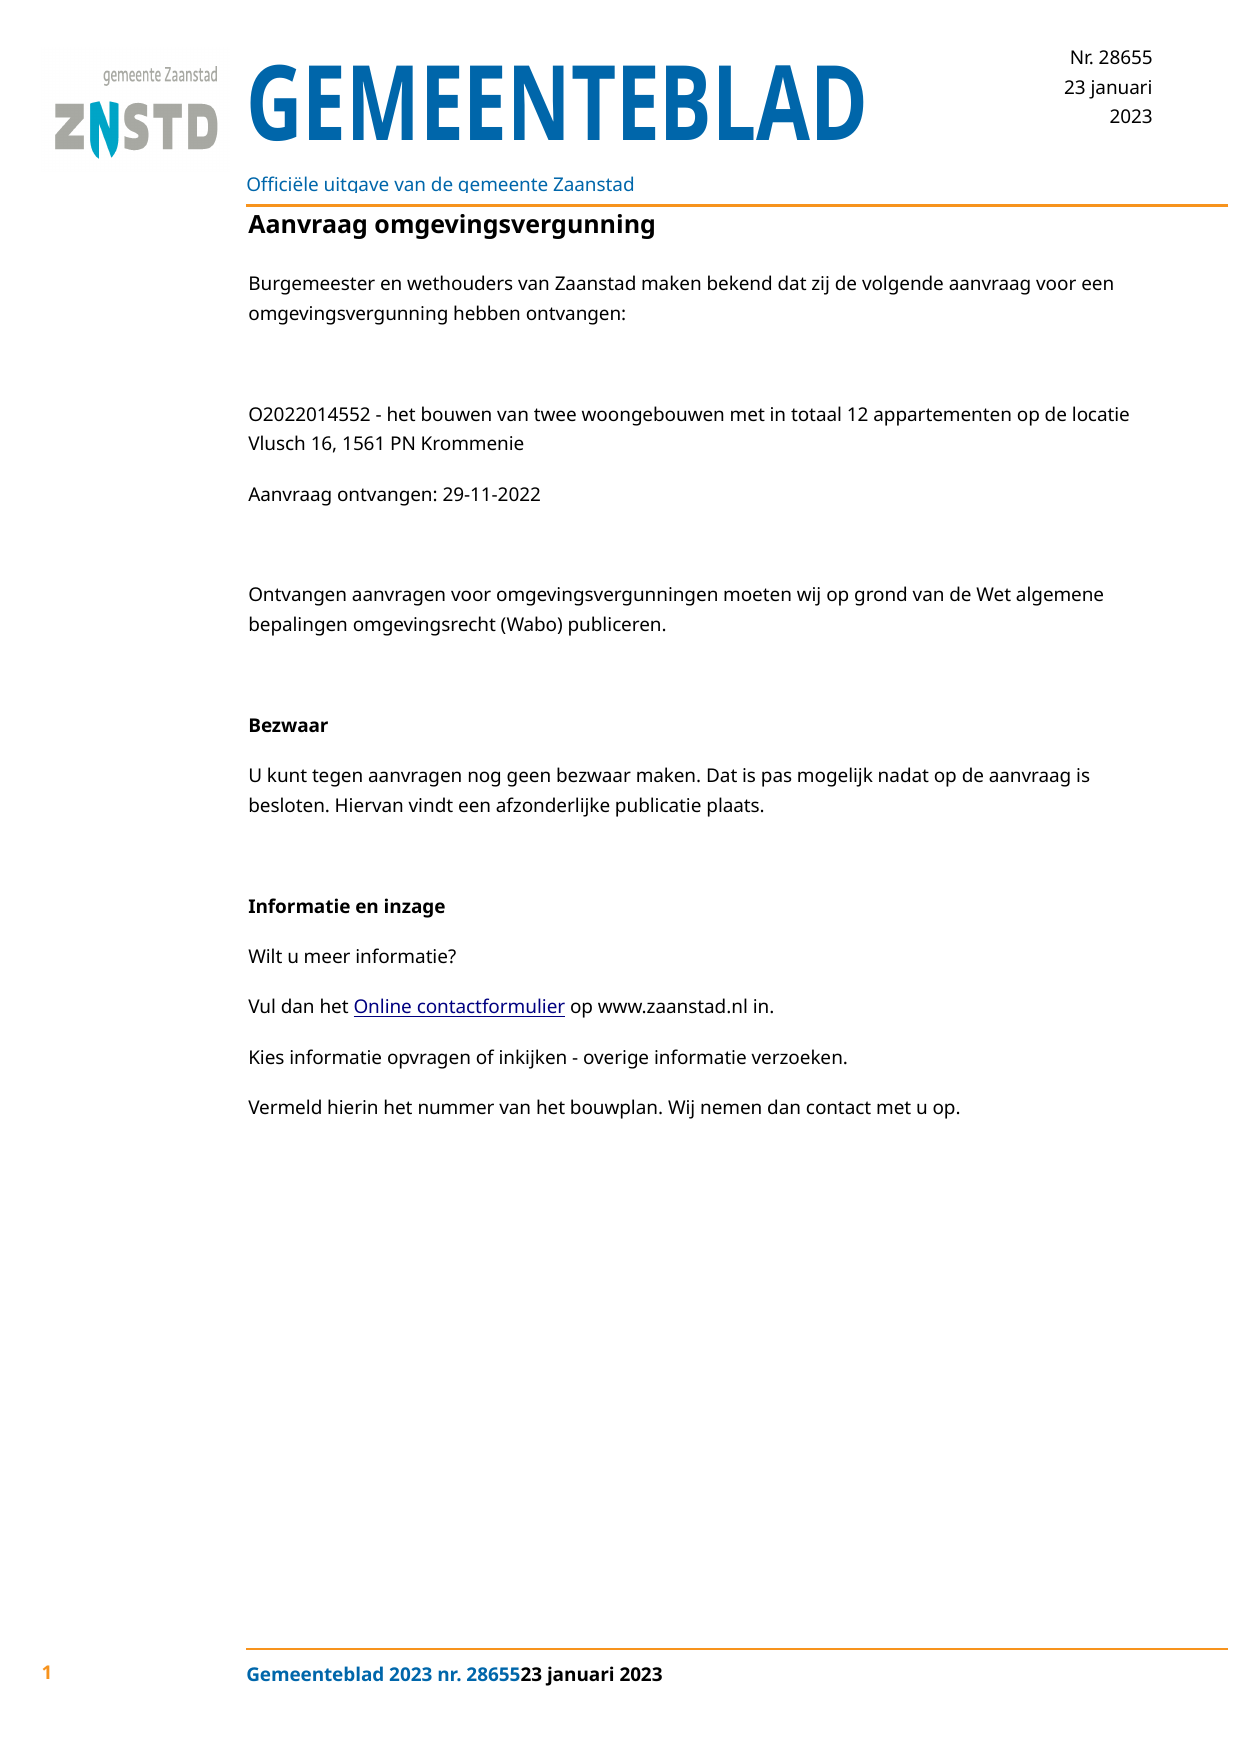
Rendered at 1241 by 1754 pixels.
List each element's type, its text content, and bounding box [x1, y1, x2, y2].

text Informatie en inzage [248, 893, 1152, 918]
text Kies informatie opvragen of inkijken - overige informatie verzoeken. [248, 1044, 1152, 1070]
picture [41, 47, 231, 172]
text Vul dan het Online contactformulier op www.zaanstad.nl in. [248, 994, 1152, 1019]
text Aanvraag ontvangen: 29-11-2022 [248, 481, 1152, 506]
text U kunt tegen aanvragen nog geen bezwaar maken. Dat is pas mogelijk nadat op de aanvraag is besloten. Hiervan vindt een afzonderlijke publicatie plaats. [248, 762, 1152, 818]
text Bezwaar [248, 712, 1152, 738]
text Wilt u meer informatie? [248, 943, 1152, 969]
text Aanvraag omgevingsvergunning [248, 207, 1152, 241]
text O2022014552 - het bouwen van twee woongebouwen met in totaal 12 appartementen op de locatie Vlusch 16, 1561 PN Krommenie [248, 401, 1152, 456]
text Burgemeester en wethouders van Zaanstad maken bekend dat zij de volgende aanvraag voor een omgevingsvergunning hebben ontvangen: [248, 270, 1152, 326]
text Vermeld hierin het nummer van het bouwplan. Wij nemen dan contact met u op. [248, 1094, 1152, 1120]
text Ontvangen aanvragen voor omgevingsvergunningen moeten wij op grond van de Wet algemene bepalingen omgevingsrecht (Wabo) publiceren. [248, 582, 1152, 637]
